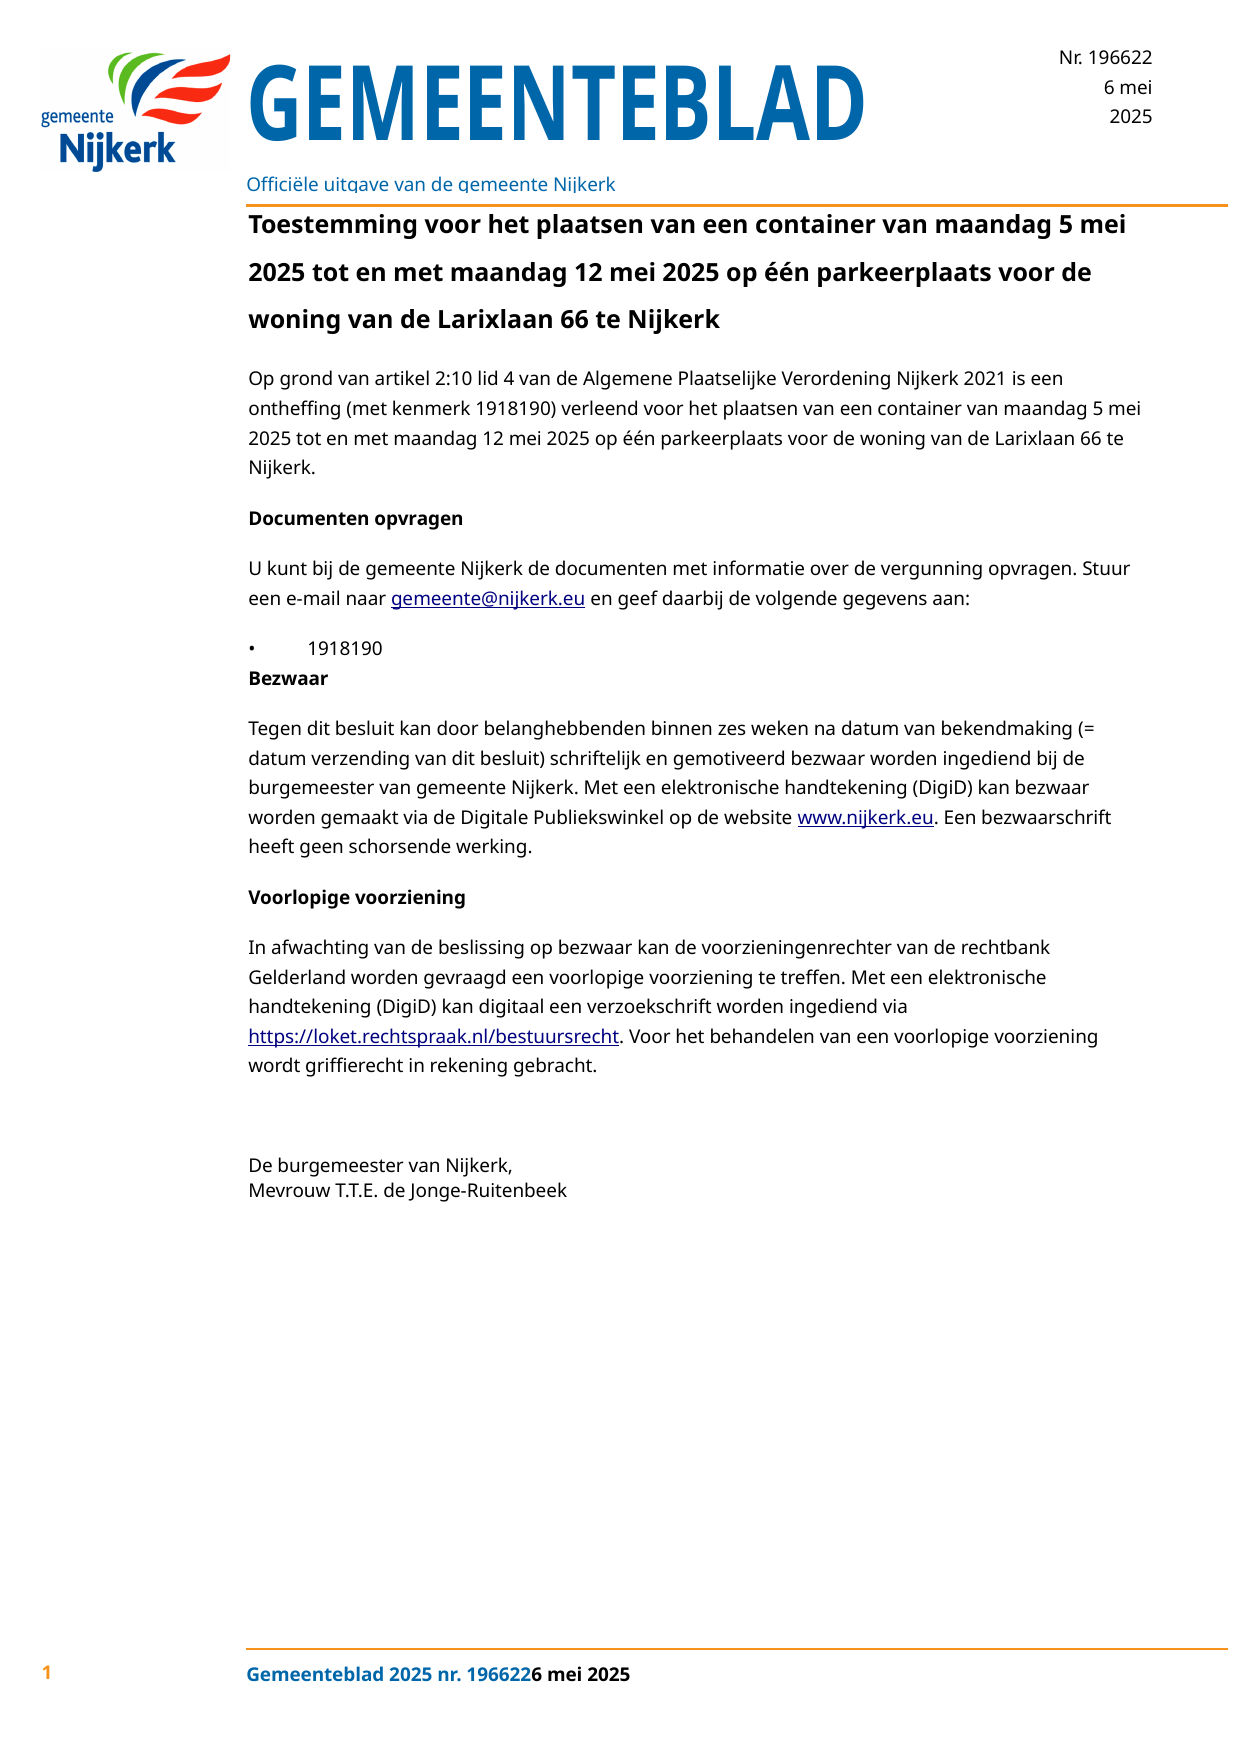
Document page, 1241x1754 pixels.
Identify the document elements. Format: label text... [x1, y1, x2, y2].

text Documenten opvragen [248, 505, 1152, 530]
text De burgemeester van Nijkerk, [248, 1152, 1152, 1178]
text Op grond van artikel 2:10 lid 4 van de Algemene Plaatselijke Verordening Nijkerk 2021 is een ontheffing (met kenmerk 1918190) verleend voor het plaatsen van een container van maandag 5 mei 2025 tot en met maandag 12 mei 2025 op één parkeerplaats voor de woning van de Larixlaan 66 te Nijkerk. [248, 366, 1152, 480]
list 1918190 [248, 635, 1152, 661]
text In afwachting van de beslissing op bezwaar kan de voorzieningenrechter van de rechtbank Gelderland worden gevraagd een voorlopige voorziening te treffen. Met een elektronische handtekening (DigiD) kan digitaal een verzoekschrift worden ingediend via https://loket.rechtspraak.nl/bestuursrecht. Voor het behandelen van een voorlopige voorziening wordt griffierecht in rekening gebracht. [248, 934, 1152, 1078]
text Voorlopige voorziening [248, 884, 1152, 909]
text Toestemming voor het plaatsen van een container van maandag 5 mei 2025 tot en met maandag 12 mei 2025 op één parkeerplaats voor de woning van de Larixlaan 66 te Nijkerk [248, 207, 1152, 336]
text Bezwaar [248, 665, 1152, 690]
text Tegen dit besluit kan door belanghebbenden binnen zes weken na datum van bekendmaking (= datum verzending van dit besluit) schriftelijk en gemotiveerd bezwaar worden ingediend bij de burgemeester van gemeente Nijkerk. Met een elektronische handtekening (DigiD) kan bezwaar worden gemaakt via de Digitale Publiekswinkel op de website www.nijkerk.eu. Een bezwaarschrift heeft geen schorsende werking. [248, 715, 1152, 859]
text U kunt bij de gemeente Nijkerk de documenten met informatie over de vergunning opvragen. Stuur een e-mail naar gemeente@nijkerk.eu en geef daarbij de volgende gegevens aan: [248, 555, 1152, 610]
text Mevrouw T.T.E. de Jonge-Ruitenbeek [248, 1178, 1152, 1203]
picture [41, 47, 231, 172]
